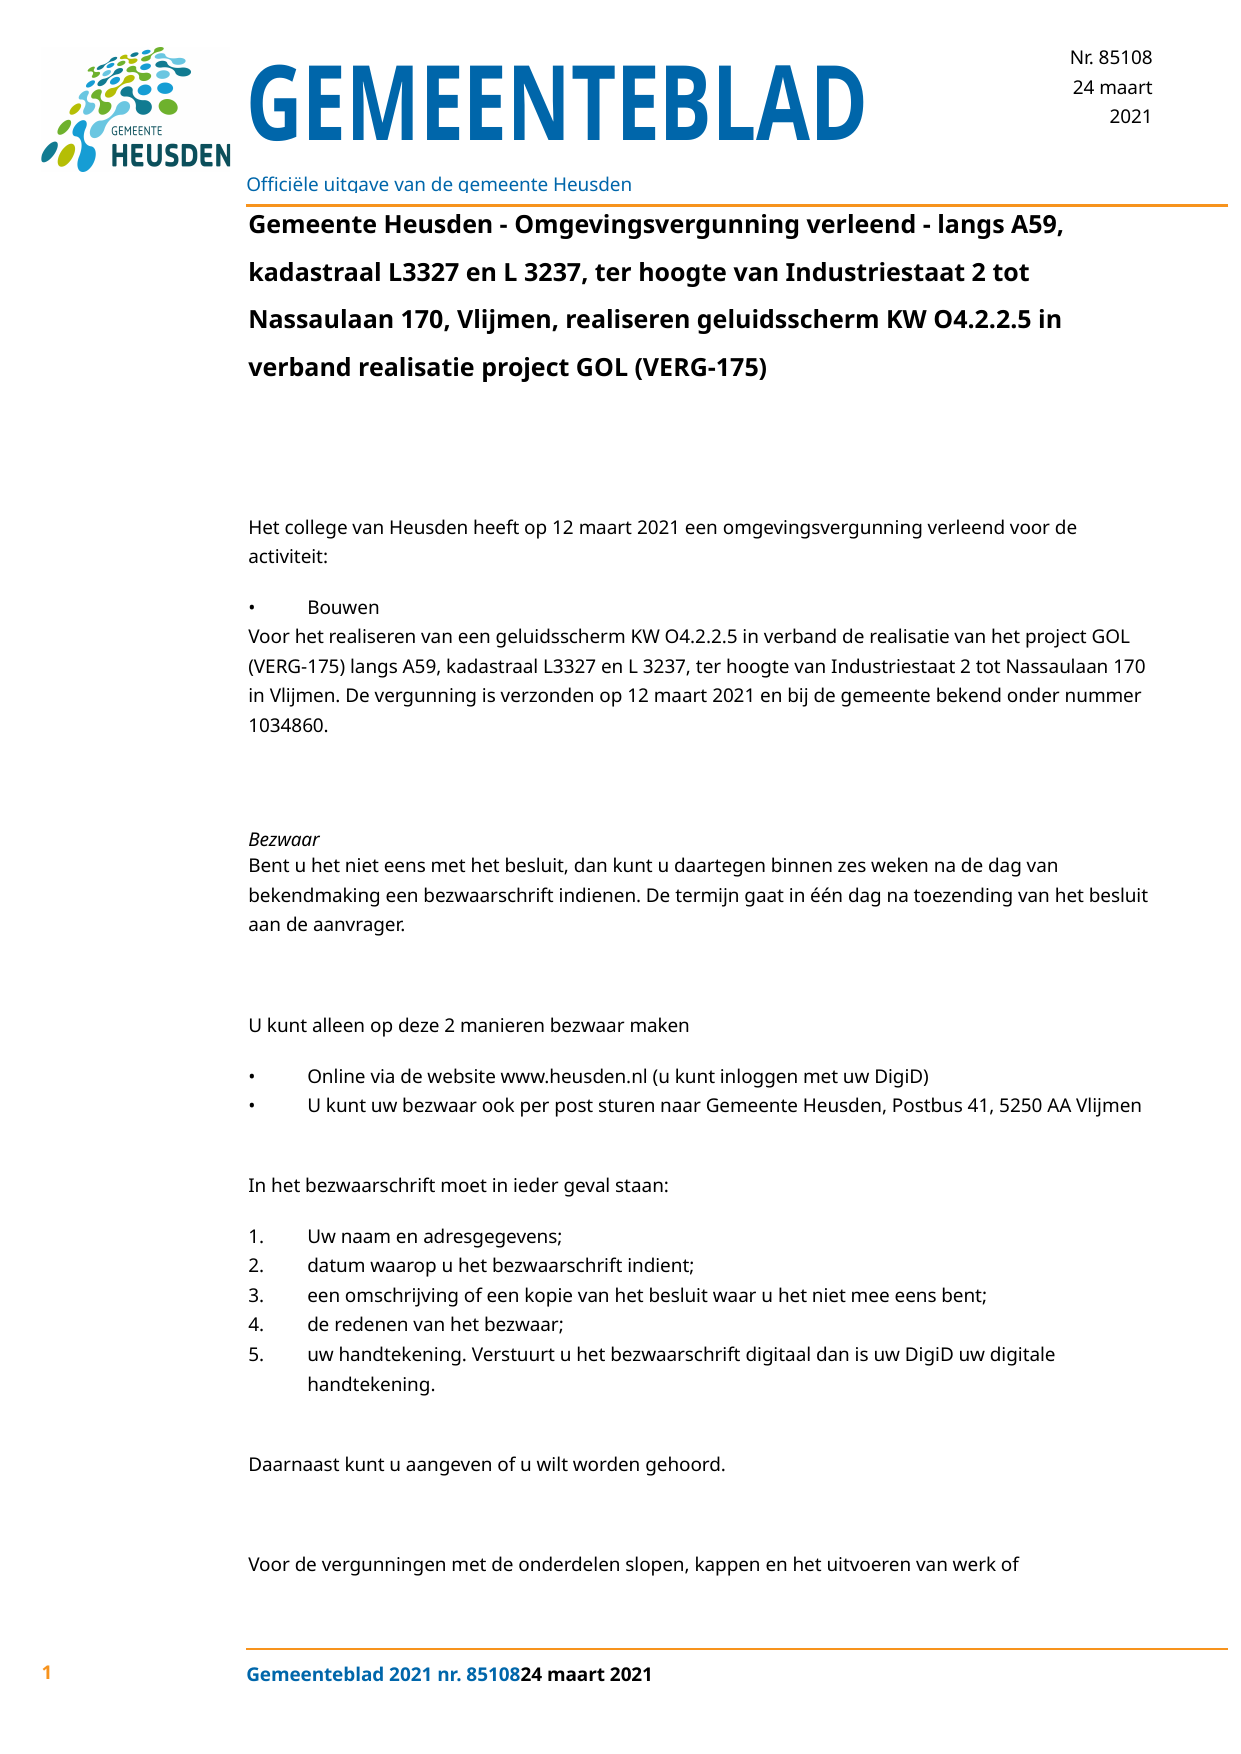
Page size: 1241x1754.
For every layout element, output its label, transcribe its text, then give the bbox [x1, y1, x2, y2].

text Voor de vergunningen met de onderdelen slopen, kappen en het uitvoeren van werk of [248, 1552, 1152, 1577]
list uw handtekening. Verstuurt u het bezwaarschrift digitaal dan is uw DigiD uw digitale handtekening. [248, 1341, 1152, 1396]
text Voor het realiseren van een geluidsscherm KW O4.2.2.5 in verband de realisatie van het project GOL (VERG-175) langs A59, kadastraal L3327 en L 3237, ter hoogte van Industriestaat 2 tot Nassaulaan 170 in Vlijmen. De vergunning is verzonden op 12 maart 2021 en bij de gemeente bekend onder nummer 1034860. [248, 623, 1152, 738]
list datum waarop u het bezwaarschrift indient; [248, 1252, 1152, 1278]
list Bouwen [248, 594, 1152, 620]
text In het bezwaarschrift moet in ieder geval staan: [248, 1172, 1152, 1198]
list Uw naam en adresgegevens; [248, 1223, 1152, 1248]
list de redenen van het bezwaar; [248, 1312, 1152, 1337]
list Online via de website www.heusden.nl (u kunt inloggen met uw DigiD) [248, 1063, 1152, 1088]
list een omschrijving of een kopie van het besluit waar u het niet mee eens bent; [248, 1282, 1152, 1308]
picture [41, 47, 231, 172]
text Bent u het niet eens met het besluit, dan kunt u daartegen binnen zes weken na de dag van bekendmaking een bezwaarschrift indienen. De termijn gaat in één dag na toezending van het besluit aan de aanvrager. [248, 852, 1152, 937]
text Bezwaar [248, 827, 1152, 852]
text Daarnaast kunt u aangeven of u wilt worden gehoord. [248, 1451, 1152, 1476]
text Gemeente Heusden - Omgevingsvergunning verleend - langs A59, kadastraal L3327 en L 3237, ter hoogte van Industriestaat 2 tot Nassaulaan 170, Vlijmen, realiseren geluidsscherm KW O4.2.2.5 in verband realisatie project GOL (VERG-175) [248, 207, 1152, 384]
text U kunt alleen op deze 2 manieren bezwaar maken [248, 1012, 1152, 1038]
list U kunt uw bezwaar ook per post sturen naar Gemeente Heusden, Postbus 41, 5250 AA Vlijmen [248, 1092, 1152, 1118]
text Het college van Heusden heeft op 12 maart 2021 een omgevingsvergunning verleend voor de activiteit: [248, 514, 1152, 569]
